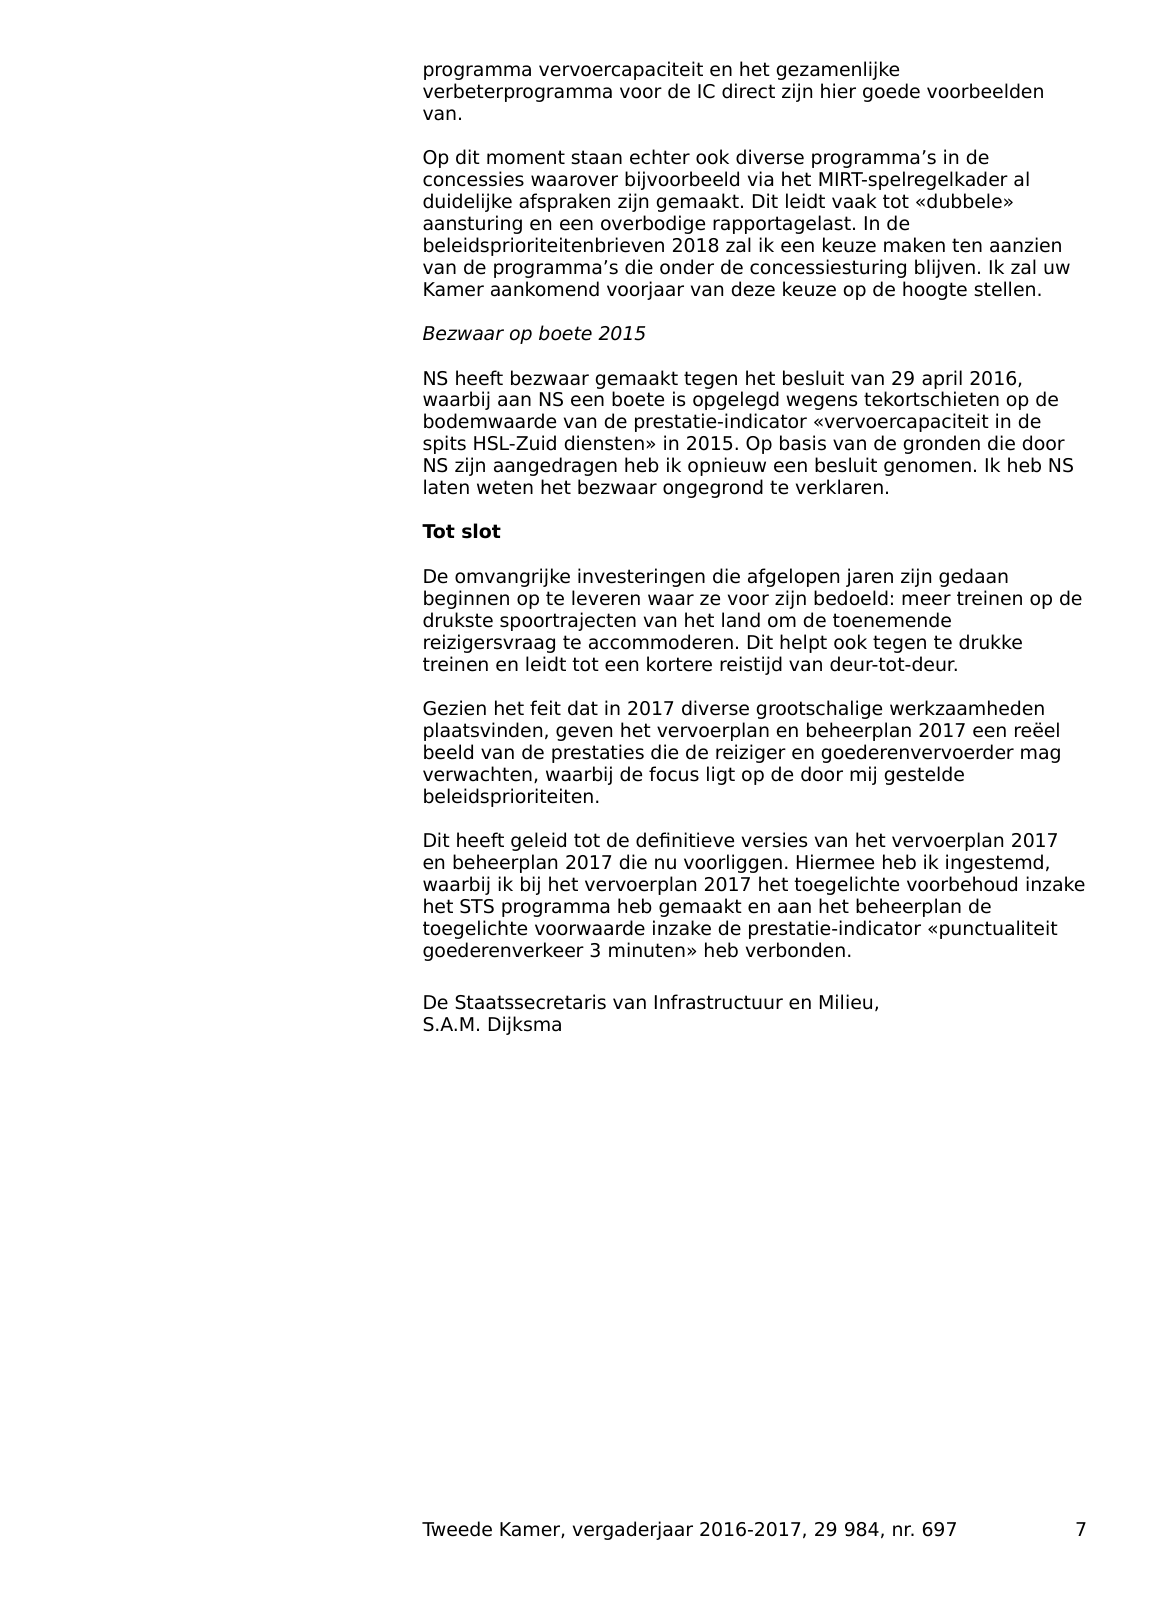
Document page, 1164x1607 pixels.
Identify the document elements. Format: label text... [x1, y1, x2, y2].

text De omvangrijke investeringen die afgelopen jaren zijn gedaan beginnen op te leveren waar ze voor zijn bedoeld: meer treinen op de drukste spoortrajecten van het land om de toenemende reizigersvraag te accommoderen. Dit helpt ook tegen te drukke treinen en leidt tot een kortere reistijd van deur-tot-deur. [422, 566, 1087, 676]
text NS heeft bezwaar gemaakt tegen het besluit van 29 april 2016, waarbij aan NS een boete is opgelegd wegens tekortschieten op de bodemwaarde van de prestatie-indicator «vervoercapaciteit in de spits HSL-Zuid diensten» in 2015. Op basis van de gronden die door NS zijn aangedragen heb ik opnieuw een besluit genomen. Ik heb NS laten weten het bezwaar ongegrond te verklaren. [422, 367, 1087, 499]
text Dit heeft geleid tot de definitieve versies van het vervoerplan 2017 en beheerplan 2017 die nu voorliggen. Hiermee heb ik ingestemd, waarbij ik bij het vervoerplan 2017 het toegelichte voorbehoud inzake het STS programma heb gemaakt en aan het beheerplan de toegelichte voorwaarde inzake de prestatie-indicator «punctualiteit goederenverkeer 3 minuten» heb verbonden. [422, 830, 1087, 962]
text Op dit moment staan echter ook diverse programma’s in de concessies waarover bijvoorbeeld via het MIRT-spelregelkader al duidelijke afspraken zijn gemaakt. Dit leidt vaak tot «dubbele» aansturing en een overbodige rapportagelast. In de beleidsprioriteitenbrieven 2018 zal ik een keuze maken ten aanzien van de programma’s die onder de concessiesturing blijven. Ik zal uw Kamer aankomend voorjaar van deze keuze op de hoogte stellen. [422, 147, 1087, 301]
text programma vervoercapaciteit en het gezamenlijke verbeterprogramma voor de IC direct zijn hier goede voorbeelden van. [422, 59, 1087, 125]
subtitle Bezwaar op boete 2015 [422, 323, 1087, 345]
text De Staatssecretaris van Infrastructuur en Milieu, S.A.M. Dijksma [422, 992, 1087, 1036]
text Gezien het feit dat in 2017 diverse grootschalige werkzaamheden plaatsvinden, geven het vervoerplan en beheerplan 2017 een reëel beeld van de prestaties die de reiziger en goederenvervoerder mag verwachten, waarbij de focus ligt op de door mij gestelde beleidsprioriteiten. [422, 698, 1087, 808]
subtitle Tot slot [422, 521, 1087, 543]
